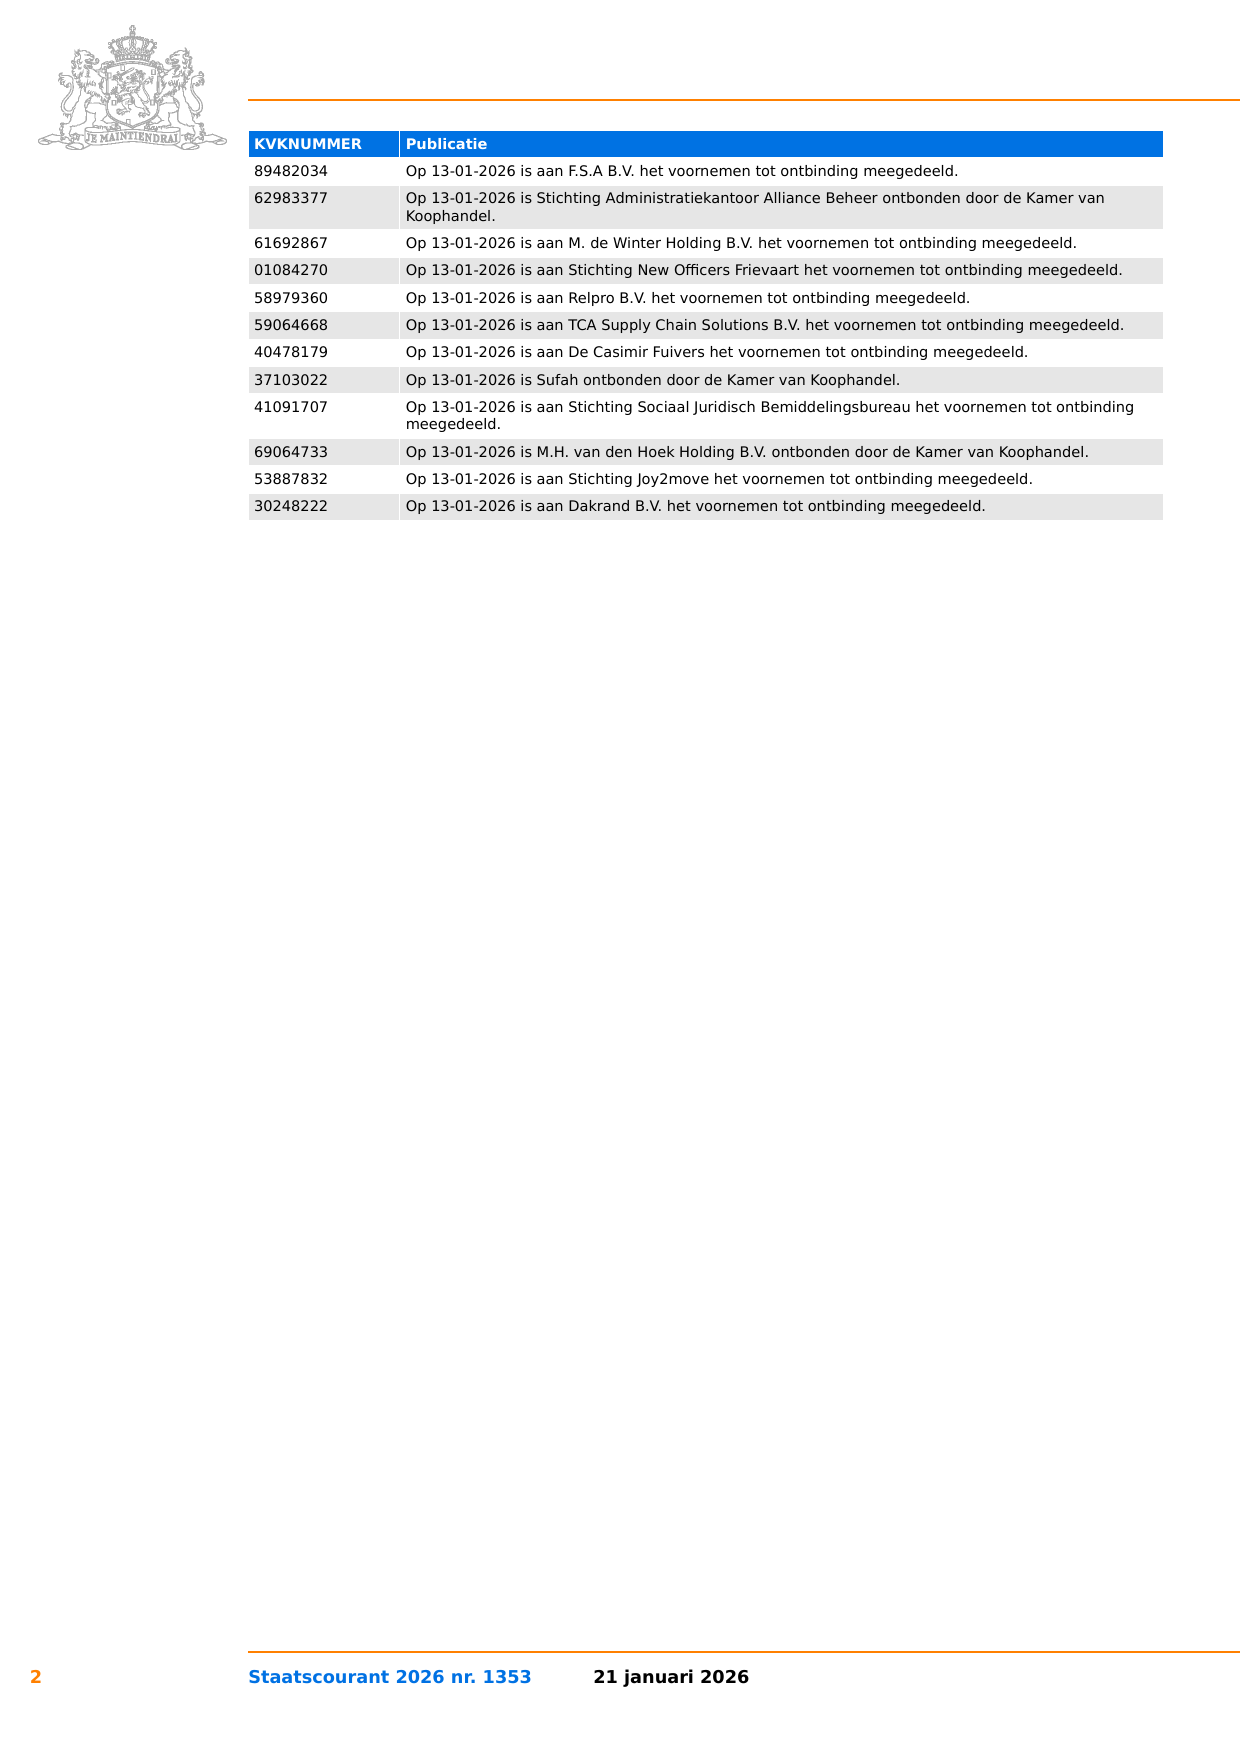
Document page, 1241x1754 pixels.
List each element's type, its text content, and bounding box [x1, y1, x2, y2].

table_header Publicatie [400, 131, 1163, 157]
table_cell Op 13-01-2026 is aan Stichting Sociaal Juridisch Bemiddelingsbureau het voornemen tot ontbinding meegedeeld. [400, 395, 1163, 438]
table_cell 40478179 [249, 340, 399, 366]
table_cell Op 13-01-2026 is aan M. de Winter Holding B.V. het voornemen tot ontbinding meegedeeld. [400, 230, 1163, 256]
table_cell Op 13-01-2026 is Sufah ontbonden door de Kamer van Koophandel. [400, 367, 1163, 393]
table_cell Op 13-01-2026 is aan TCA Supply Chain Solutions B.V. het voornemen tot ontbinding meegedeeld. [400, 312, 1163, 339]
table_cell 37103022 [249, 367, 399, 393]
table_cell Op 13-01-2026 is aan De Casimir Fuivers het voornemen tot ontbinding meegedeeld. [400, 340, 1163, 366]
table_cell 62983377 [249, 186, 399, 229]
table_cell 30248222 [249, 494, 399, 520]
table_cell Op 13-01-2026 is Stichting Administratiekantoor Alliance Beheer ontbonden door de Kamer van Koophandel. [400, 186, 1163, 229]
table_cell 59064668 [249, 312, 399, 339]
table_cell Op 13-01-2026 is aan Relpro B.V. het voornemen tot ontbinding meegedeeld. [400, 285, 1163, 311]
table_cell 61692867 [249, 230, 399, 256]
table_cell 41091707 [249, 395, 399, 438]
table_cell 01084270 [249, 258, 399, 284]
table_cell Op 13-01-2026 is aan F.S.A B.V. het voornemen tot ontbinding meegedeeld. [400, 158, 1163, 185]
table_header KVKNUMMER [249, 131, 399, 157]
table_cell Op 13-01-2026 is aan Stichting Joy2move het voornemen tot ontbinding meegedeeld. [400, 466, 1163, 493]
table_cell 58979360 [249, 285, 399, 311]
table_cell Op 13-01-2026 is aan Stichting New Officers Frievaart het voornemen tot ontbinding meegedeeld. [400, 258, 1163, 284]
table_cell Op 13-01-2026 is aan Dakrand B.V. het voornemen tot ontbinding meegedeeld. [400, 494, 1163, 520]
table_cell 53887832 [249, 466, 399, 493]
table_cell 69064733 [249, 439, 399, 465]
picture [38, 25, 227, 150]
table_cell Op 13-01-2026 is M.H. van den Hoek Holding B.V. ontbonden door de Kamer van Koophandel. [400, 439, 1163, 465]
table_cell 89482034 [249, 158, 399, 185]
